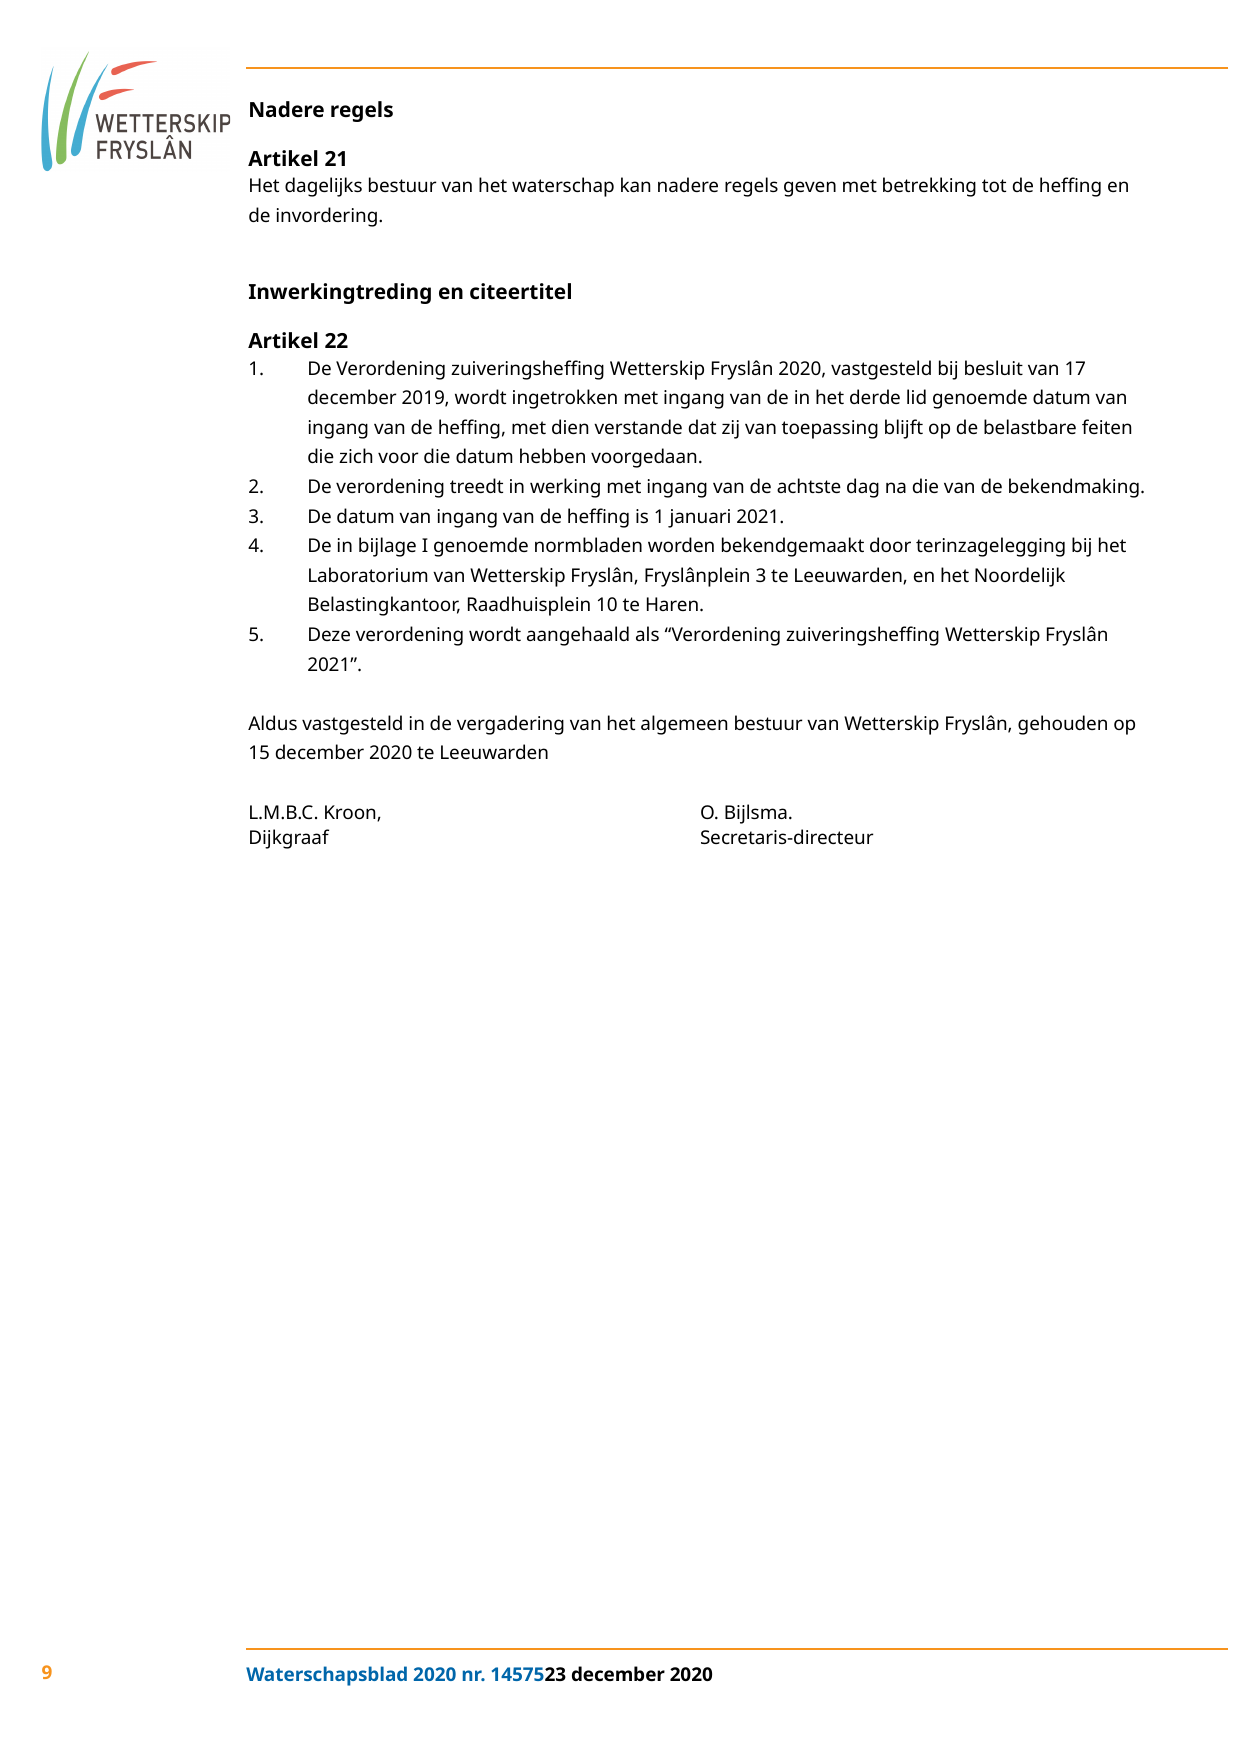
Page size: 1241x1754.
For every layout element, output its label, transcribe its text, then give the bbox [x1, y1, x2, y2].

text Nadere regels [248, 95, 1152, 123]
text Aldus vastgesteld in de vergadering van het algemeen bestuur van Wetterskip Fryslân, gehouden op 15 december 2020 te Leeuwarden [248, 710, 1152, 765]
text Artikel 21 [248, 144, 1152, 172]
list De Verordening zuiveringsheffing Wetterskip Fryslân 2020, vastgesteld bij besluit van 17 december 2019, wordt ingetrokken met ingang van de in het derde lid genoemde datum van ingang van de heffing, met dien verstande dat zij van toepassing blijft op de belastbare feiten die zich voor die datum hebben voorgedaan. [248, 355, 1152, 469]
table_cell Dijkgraaf [248, 825, 700, 850]
list De in bijlage I genoemde normbladen worden bekendgemaakt door terinzagelegging bij het Laboratorium van Wetterskip Fryslân, Fryslânplein 3 te Leeuwarden, en het Noordelijk Belastingkantoor, Raadhuisplein 10 te Haren. [248, 532, 1152, 617]
list De verordening treedt in werking met ingang van de achtste dag na die van de bekendmaking. [248, 473, 1152, 499]
text Artikel 22 [248, 327, 1152, 355]
table_header O. Bijlsma. [700, 799, 1152, 824]
text Inwerkingtreding en citeertitel [248, 277, 1152, 306]
list Deze verordening wordt aangehaald als “Verordening zuiveringsheffing Wetterskip Fryslân 2021”. [248, 621, 1152, 677]
picture [41, 47, 231, 172]
list De datum van ingang van de heffing is 1 januari 2021. [248, 503, 1152, 529]
table_header L.M.B.C. Kroon, [248, 799, 700, 824]
text Het dagelijks bestuur van het waterschap kan nadere regels geven met betrekking tot de heffing en de invordering. [248, 172, 1152, 228]
table_cell Secretaris-directeur [700, 825, 1152, 850]
